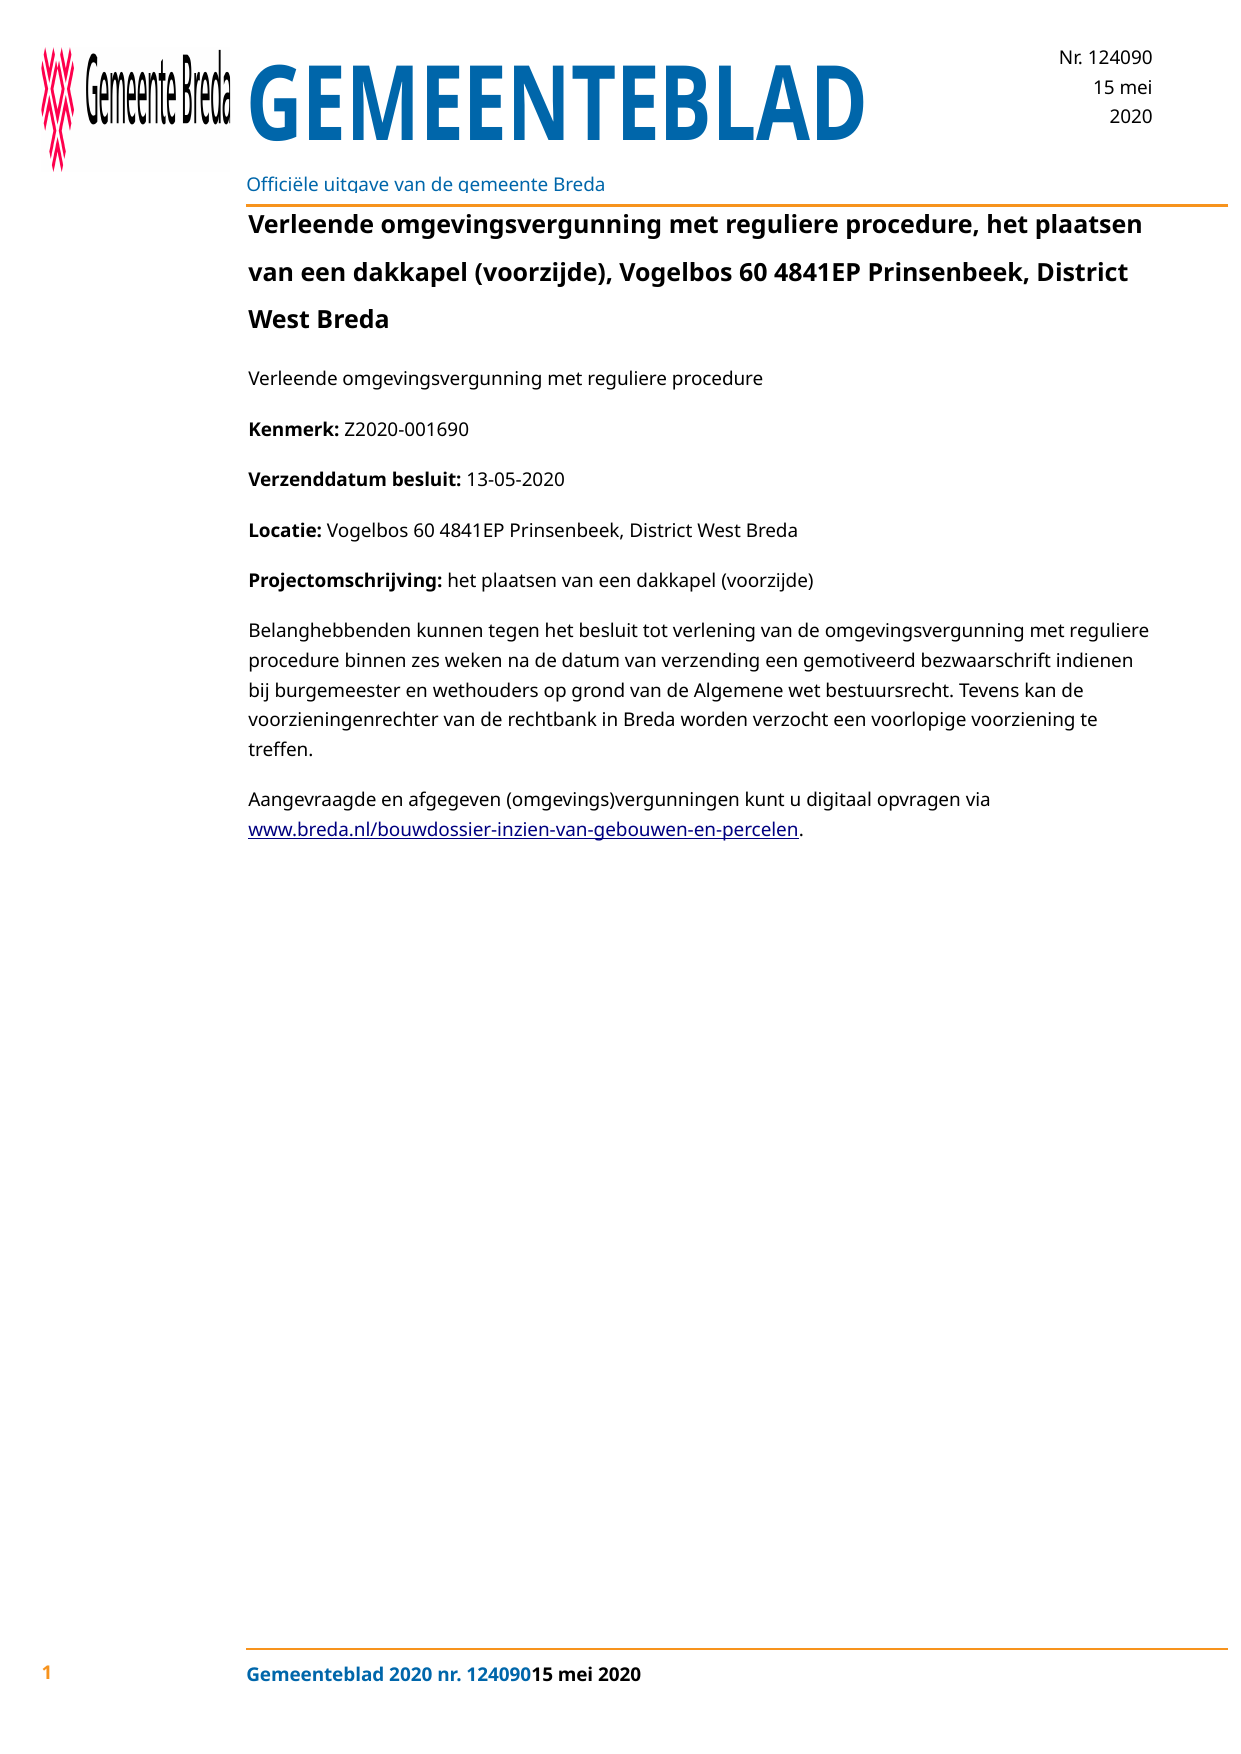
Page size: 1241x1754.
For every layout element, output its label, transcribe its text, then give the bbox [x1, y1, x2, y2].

text Aangevraagde en afgegeven (omgevings)vergunningen kunt u digitaal opvragen via www.breda.nl/bouwdossier-inzien-van-gebouwen-en-percelen. [248, 786, 1152, 842]
text Verzenddatum besluit: 13-05-2020 [248, 466, 1152, 492]
text Belanghebbenden kunnen tegen het besluit tot verlening van de omgevingsvergunning met reguliere procedure binnen zes weken na de datum van verzending een gemotiveerd bezwaarschrift indienen bij burgemeester en wethouders op grond van de Algemene wet bestuursrecht. Tevens kan de voorzieningenrechter van de rechtbank in Breda worden verzocht een voorlopige voorziening te treffen. [248, 618, 1152, 762]
text Projectomschrijving: het plaatsen van een dakkapel (voorzijde) [248, 567, 1152, 593]
text Locatie: Vogelbos 60 4841EP Prinsenbeek, District West Breda [248, 517, 1152, 542]
text Verleende omgevingsvergunning met reguliere procedure [248, 366, 1152, 391]
picture [41, 47, 231, 172]
text Verleende omgevingsvergunning met reguliere procedure, het plaatsen van een dakkapel (voorzijde), Vogelbos 60 4841EP Prinsenbeek, District West Breda [248, 207, 1152, 336]
text Kenmerk: Z2020-001690 [248, 416, 1152, 442]
